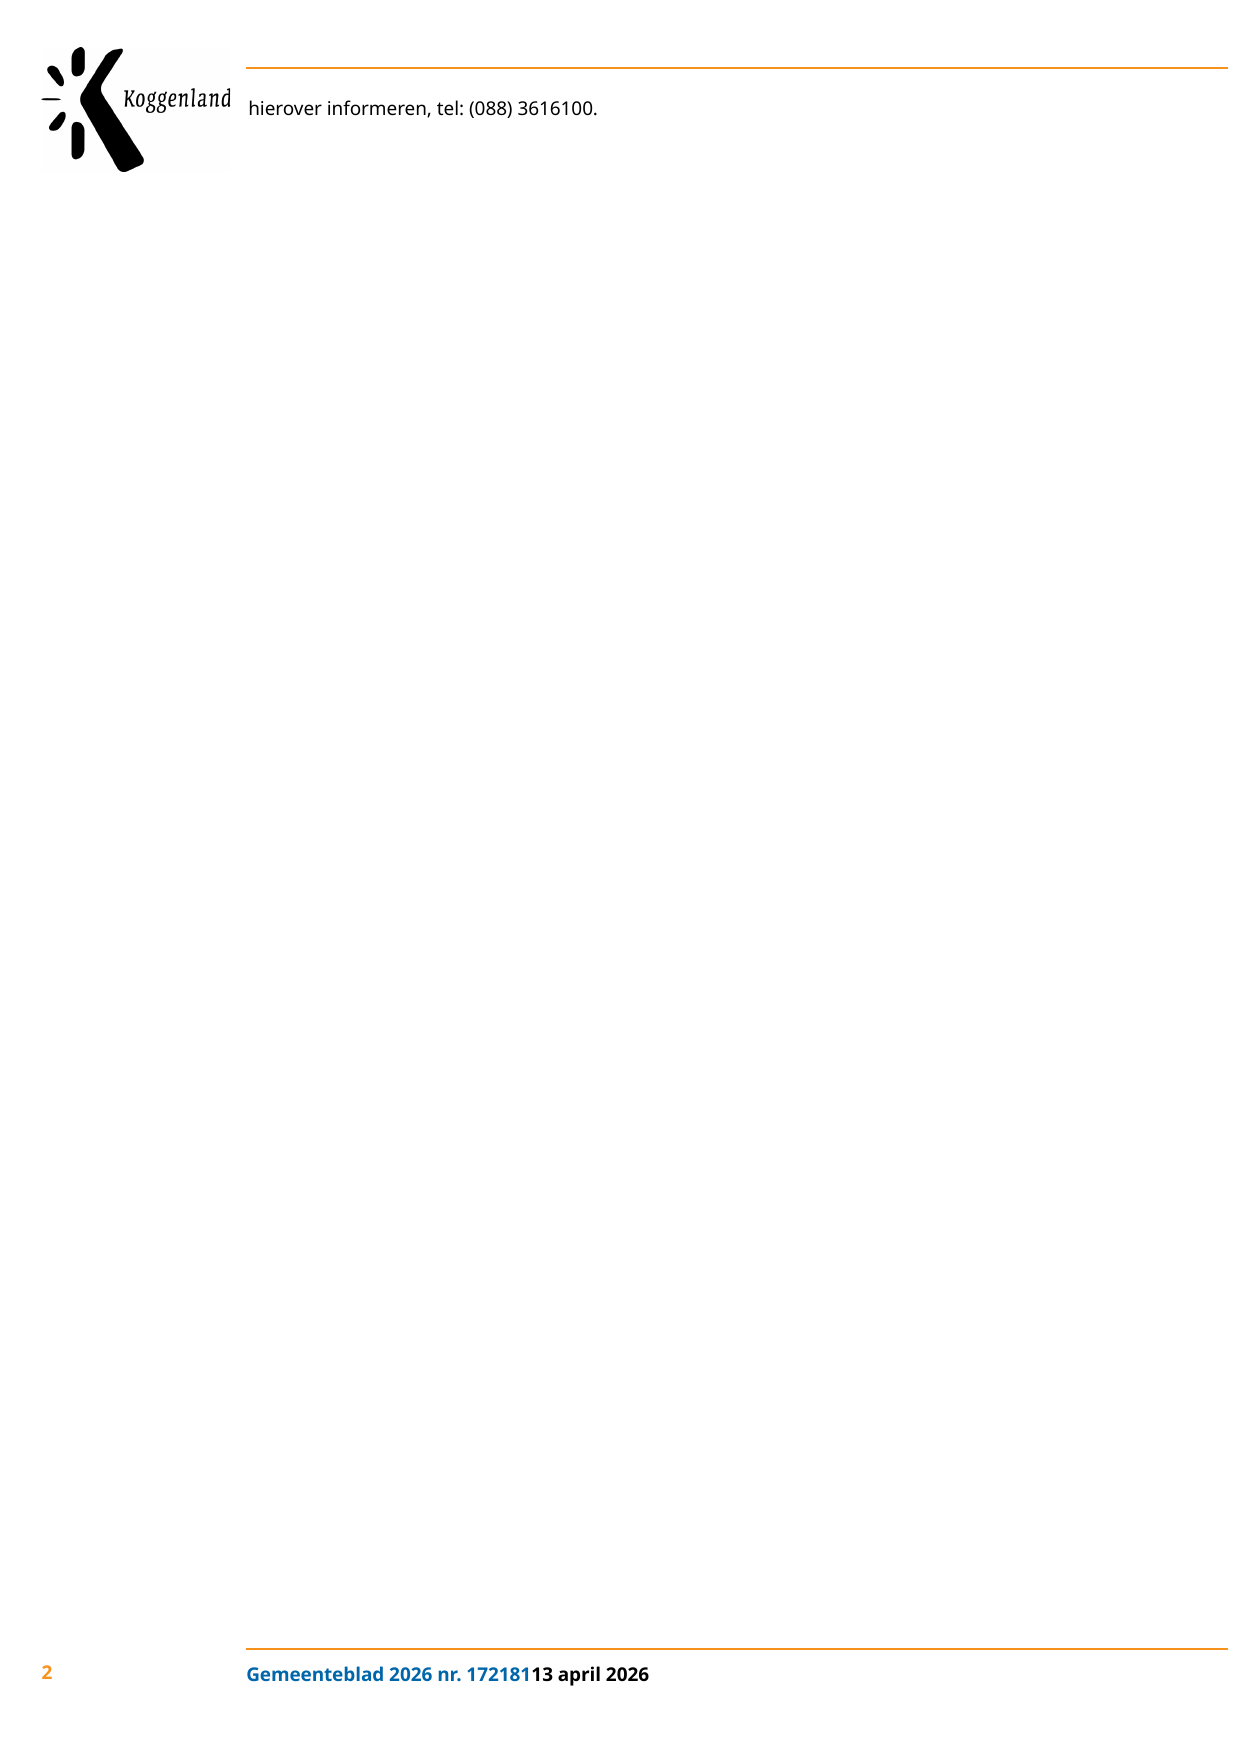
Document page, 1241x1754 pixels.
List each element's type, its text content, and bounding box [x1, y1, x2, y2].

picture [41, 47, 231, 172]
text hierover informeren, tel: (088) 3616100. [248, 95, 1152, 121]
